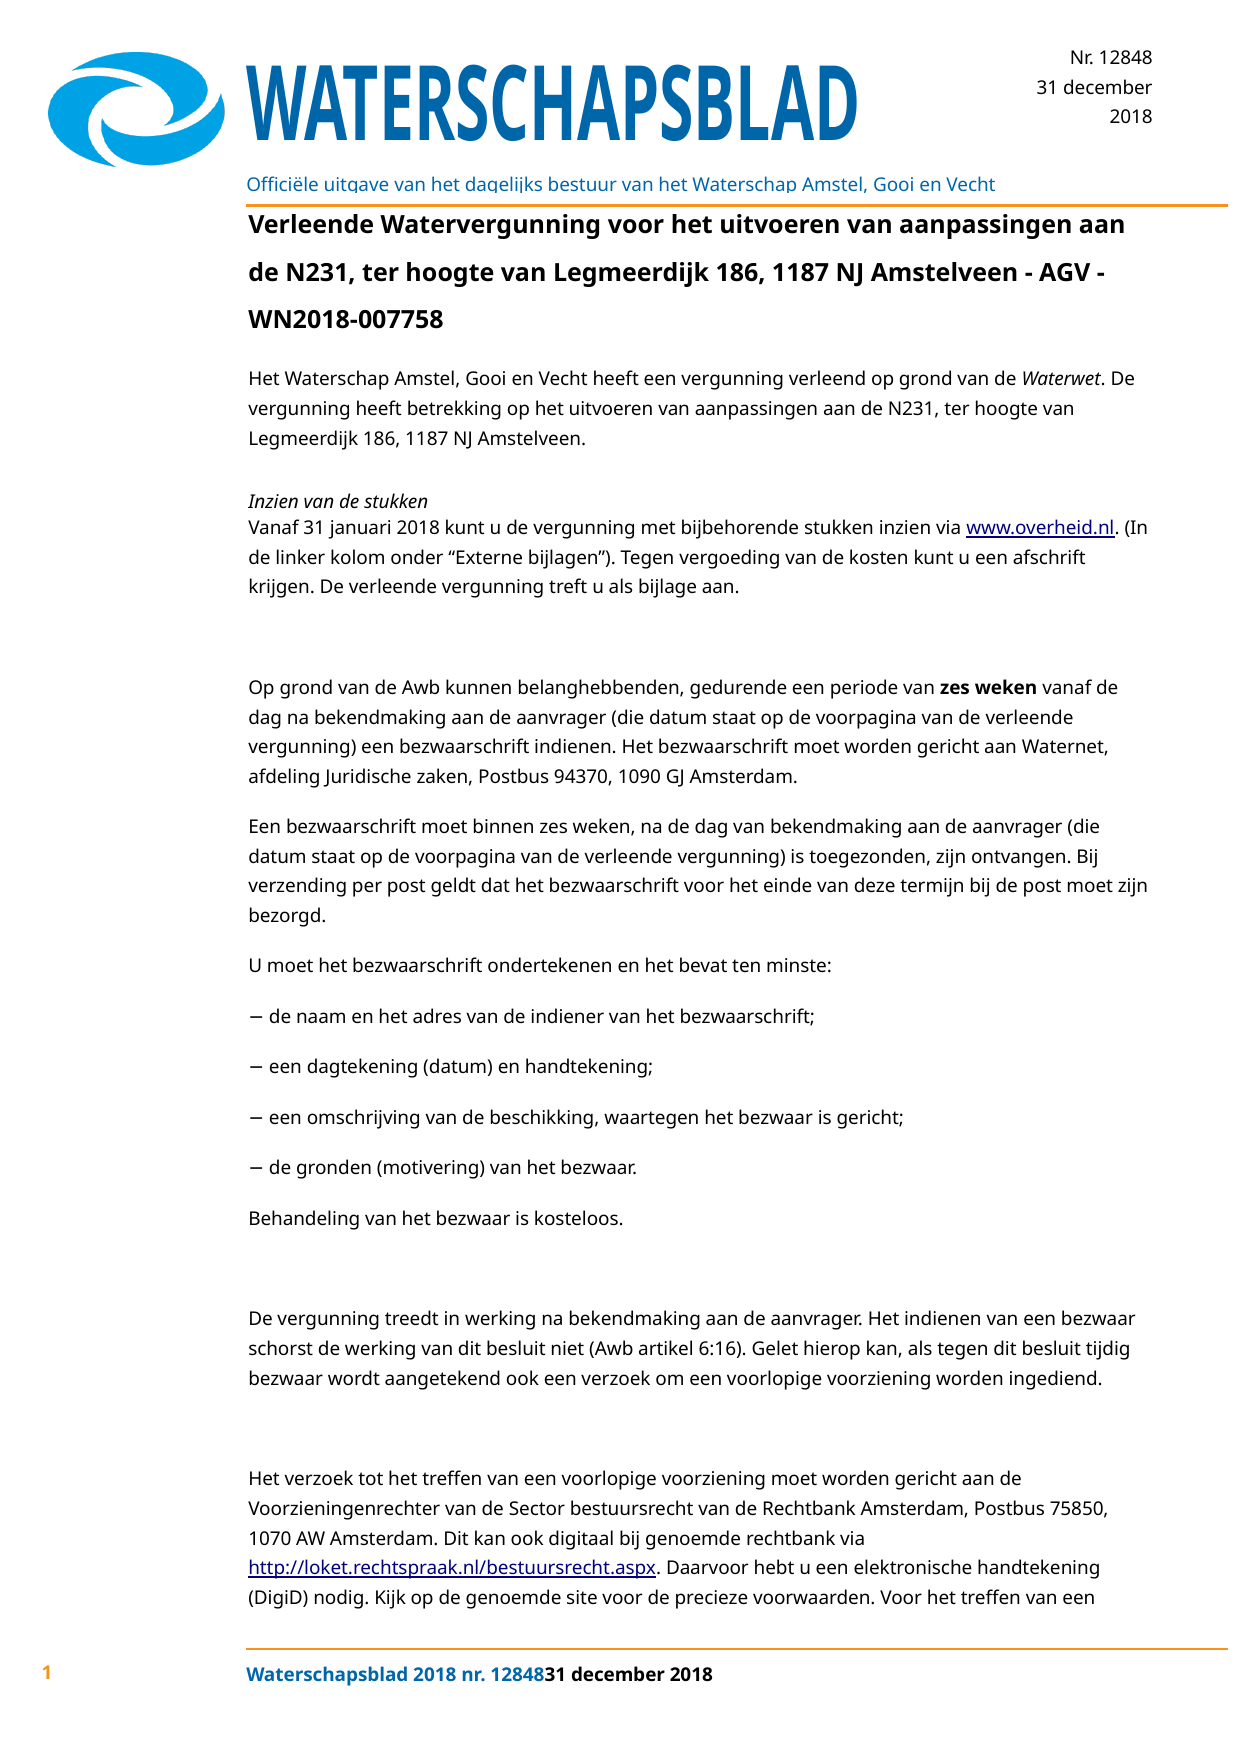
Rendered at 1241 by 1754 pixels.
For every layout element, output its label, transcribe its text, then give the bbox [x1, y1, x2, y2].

text Het Waterschap Amstel, Gooi en Vecht heeft een vergunning verleend op grond van de Waterwet. De vergunning heeft betrekking op het uitvoeren van aanpassingen aan de N231, ter hoogte van Legmeerdijk 186, 1187 NJ Amstelveen. [248, 366, 1152, 450]
text − een dagtekening (datum) en handtekening; [248, 1053, 1152, 1079]
text Verleende Watervergunning voor het uitvoeren van aanpassingen aan de N231, ter hoogte van Legmeerdijk 186, 1187 NJ Amstelveen - AGV - WN2018-007758 [248, 207, 1152, 336]
text Vanaf 31 januari 2018 kunt u de vergunning met bijbehorende stukken inzien via www.overheid.nl. (In de linker kolom onder “Externe bijlagen”). Tegen vergoeding van de kosten kunt u een afschrift krijgen. De verleende vergunning treft u als bijlage aan. [248, 514, 1152, 599]
text − de naam en het adres van de indiener van het bezwaarschrift; [248, 1003, 1152, 1029]
text U moet het bezwaarschrift ondertekenen en het bevat ten minste: [248, 953, 1152, 978]
text De vergunning treedt in werking na bekendmaking aan de aanvrager. Het indienen van een bezwaar schorst de werking van dit besluit niet (Awb artikel 6:16). Gelet hierop kan, als tegen dit besluit tijdig bezwaar wordt aangetekend ook een verzoek om een voorlopige voorziening worden ingediend. [248, 1306, 1152, 1391]
text − een omschrijving van de beschikking, waartegen het bezwaar is gericht; [248, 1104, 1152, 1130]
text Een bezwaarschrift moet binnen zes weken, na de dag van bekendmaking aan de aanvrager (die datum staat op de voorpagina van de verleende vergunning) is toegezonden, zijn ontvangen. Bij verzending per post geldt dat het bezwaarschrift voor het einde van deze termijn bij de post moet zijn bezorgd. [248, 813, 1152, 928]
text Op grond van de Awb kunnen belanghebbenden, gedurende een periode van zes weken vanaf de dag na bekendmaking aan de aanvrager (die datum staat op de voorpagina van de verleende vergunning) een bezwaarschrift indienen. Het bezwaarschrift moet worden gericht aan Waternet, afdeling Juridische zaken, Postbus 94370, 1090 GJ Amsterdam. [248, 674, 1152, 789]
text Inzien van de stukken [248, 489, 1152, 514]
text − de gronden (motivering) van het bezwaar. [248, 1154, 1152, 1180]
text Het verzoek tot het treffen van een voorlopige voorziening moet worden gericht aan de Voorzieningenrechter van de Sector bestuursrecht van de Rechtbank Amsterdam, Postbus 75850, 1070 AW Amsterdam. Dit kan ook digitaal bij genoemde rechtbank via http://loket.rechtspraak.nl/bestuursrecht.aspx. Daarvoor hebt u een elektronische handtekening (DigiD) nodig. Kijk op de genoemde site voor de precieze voorwaarden. Voor het treffen van een [248, 1466, 1152, 1610]
text Behandeling van het bezwaar is kosteloos. [248, 1205, 1152, 1231]
picture [41, 47, 231, 172]
